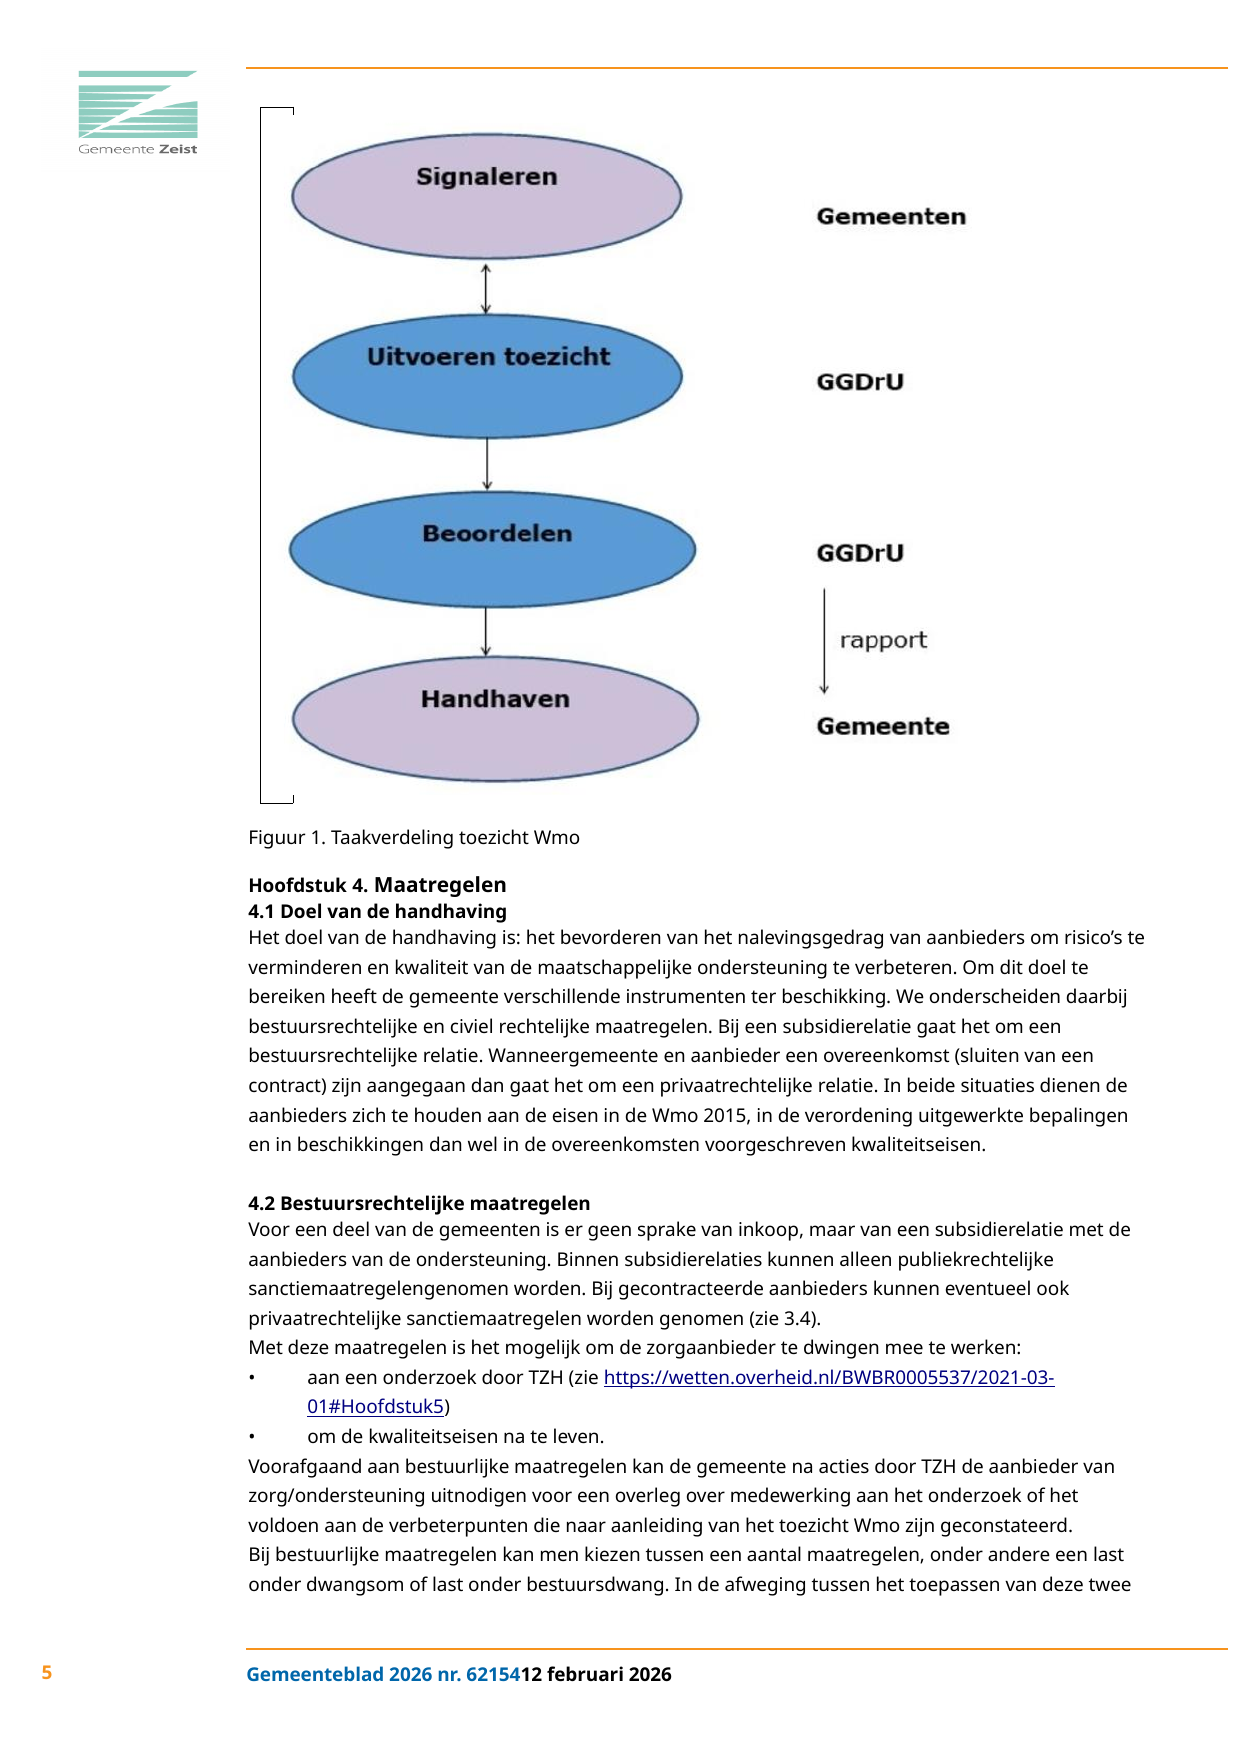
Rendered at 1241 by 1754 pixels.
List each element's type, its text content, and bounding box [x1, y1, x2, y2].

text 4.2 Bestuursrechtelijke maatregelen [248, 1191, 1152, 1216]
picture [268, 115, 978, 795]
text Voorafgaand aan bestuurlijke maatregelen kan de gemeente na acties door TZH de aanbieder van zorg/ondersteuning uitnodigen voor een overleg over medewerking aan het onderzoek of het voldoen aan de verbeterpunten die naar aanleiding van het toezicht Wmo zijn geconstateerd. [248, 1453, 1152, 1538]
text Met deze maatregelen is het mogelijk om de zorgaanbieder te dwingen mee te werken: [248, 1334, 1152, 1360]
list om de kwaliteitseisen na te leven. [248, 1423, 1152, 1449]
text 4.1 Doel van de handhaving [248, 898, 1152, 924]
text Hoofdstuk 4. Maatregelen [248, 870, 1152, 898]
text Bij bestuurlijke maatregelen kan men kiezen tussen een aantal maatregelen, onder andere een last onder dwangsom of last onder bestuursdwang. In de afweging tussen het toepassen van deze twee [248, 1542, 1152, 1597]
text Figuur 1. Taakverdeling toezicht Wmo [248, 824, 1152, 850]
text Voor een deel van de gemeenten is er geen sprake van inkoop, maar van een subsidierelatie met de aanbieders van de ondersteuning. Binnen subsidierelaties kunnen alleen publiekrechtelijke sanctiemaatregelengenomen worden. Bij gecontracteerde aanbieders kunnen eventueel ook privaatrechtelijke sanctiemaatregelen worden genomen (zie 3.4). [248, 1216, 1152, 1331]
picture [41, 47, 231, 172]
text Het doel van de handhaving is: het bevorderen van het nalevingsgedrag van aanbieders om risico’s te verminderen en kwaliteit van de maatschappelijke ondersteuning te verbeteren. Om dit doel te bereiken heeft de gemeente verschillende instrumenten ter beschikking. We onderscheiden daarbij bestuursrechtelijke en civiel rechtelijke maatregelen. Bij een subsidierelatie gaat het om een bestuursrechtelijke relatie. Wanneergemeente en aanbieder een overeenkomst (sluiten van een contract) zijn aangegaan dan gaat het om een privaatrechtelijke relatie. In beide situaties dienen de aanbieders zich te houden aan de eisen in de Wmo 2015, in de verordening uitgewerkte bepalingen en in beschikkingen dan wel in de overeenkomsten voorgeschreven kwaliteitseisen. [248, 924, 1152, 1157]
list aan een onderzoek door TZH (zie https://wetten.overheid.nl/BWBR0005537/2021-03-01#Hoofdstuk5) [248, 1364, 1152, 1419]
